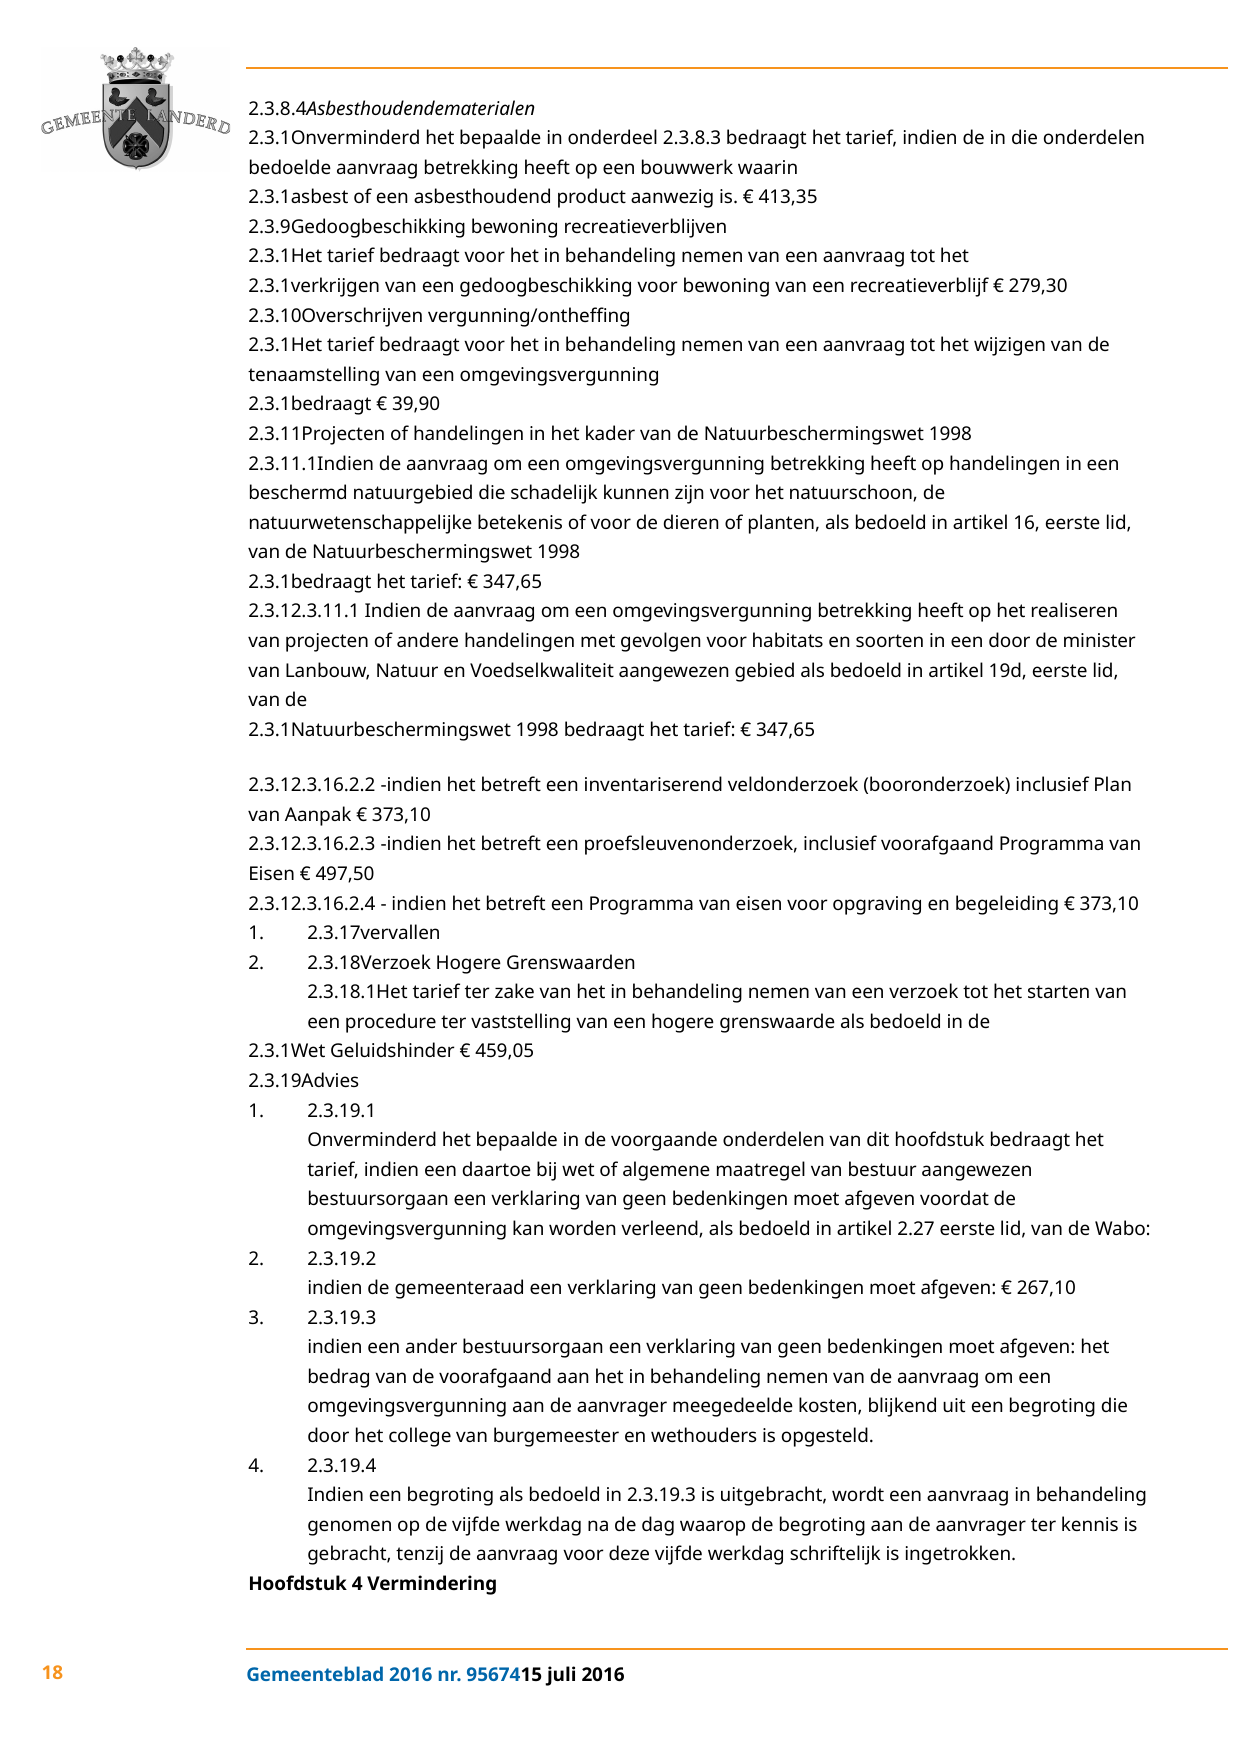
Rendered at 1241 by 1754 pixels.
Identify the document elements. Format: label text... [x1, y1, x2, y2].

list 2.3.19.4 [248, 1452, 1152, 1477]
text 2.3.1Het tarief bedraagt voor het in behandeling nemen van een aanvraag tot het [248, 243, 1152, 268]
list 2.3.17vervallen [248, 919, 1152, 945]
text 2.3.1Het tarief bedraagt voor het in behandeling nemen van een aanvraag tot het wijzigen van de tenaamstelling van een omgevingsvergunning [248, 331, 1152, 387]
text 2.3.11.1Indien de aanvraag om een omgevingsvergunning betrekking heeft op handelingen in een beschermd natuurgebied die schadelijk kunnen zijn voor het natuurschoon, de natuurwetenschappelijke betekenis of voor de dieren of planten, als bedoeld in artikel 16, eerste lid, van de Natuurbeschermingswet 1998 [248, 450, 1152, 564]
text 2.3.1Wet Geluidshinder € 459,05 [248, 1038, 1152, 1063]
text 2.3.1Natuurbeschermingswet 1998 bedraagt het tarief: € 347,65 [248, 716, 1152, 742]
text 2.3.12.3.16.2.3 -indien het betreft een proefsleuvenonderzoek, inclusief voorafgaand Programma van Eisen € 497,50 [248, 831, 1152, 886]
text 2.3.12.3.16.2.4 - indien het betreft een Programma van eisen voor opgraving en begeleiding € 373,10 [248, 890, 1152, 915]
text 2.3.19Advies [248, 1067, 1152, 1093]
list 2.3.19.2 [248, 1245, 1152, 1270]
text 2.3.1verkrijgen van een gedoogbeschikking voor bewoning van een recreatieverblijf € 279,30 [248, 272, 1152, 298]
text 2.3.1bedraagt € 39,90 [248, 391, 1152, 416]
picture [41, 47, 231, 172]
text 2.3.8.4Asbesthoudendematerialen [248, 95, 1152, 121]
list 2.3.18Verzoek Hogere Grenswaarden [248, 949, 1152, 974]
text 2.3.1asbest of een asbesthoudend product aanwezig is. € 413,35 [248, 183, 1152, 209]
list Indien een begroting als bedoeld in 2.3.19.3 is uitgebracht, wordt een aanvraag in behandeling genomen op de vijfde werkdag na de dag waarop de begroting aan de aanvrager ter kennis is gebracht, tenzij de aanvraag voor deze vijfde werkdag schriftelijk is ingetrokken. [248, 1481, 1152, 1566]
text Hoofdstuk 4 Vermindering [248, 1570, 1152, 1596]
list Onverminderd het bepaalde in de voorgaande onderdelen van dit hoofdstuk bedraagt het tarief, indien een daartoe bij wet of algemene maatregel van bestuur aangewezen bestuursorgaan een verklaring van geen bedenkingen moet afgeven voordat de omgevingsvergunning kan worden verleend, als bedoeld in artikel 2.27 eerste lid, van de Wabo: [248, 1126, 1152, 1241]
list indien de gemeenteraad een verklaring van geen bedenkingen moet afgeven: € 267,10 [248, 1274, 1152, 1300]
text 2.3.9Gedoogbeschikking bewoning recreatieverblijven [248, 213, 1152, 239]
list 2.3.19.1 [248, 1097, 1152, 1122]
text 2.3.12.3.11.1 Indien de aanvraag om een omgevingsvergunning betrekking heeft op het realiseren van projecten of andere handelingen met gevolgen voor habitats en soorten in een door de minister van Lanbouw, Natuur en Voedselkwaliteit aangewezen gebied als bedoeld in artikel 19d, eerste lid, van de [248, 598, 1152, 712]
text 2.3.11Projecten of handelingen in het kader van de Natuurbeschermingswet 1998 [248, 420, 1152, 446]
list indien een ander bestuursorgaan een verklaring van geen bedenkingen moet afgeven: het bedrag van de voorafgaand aan het in behandeling nemen van de aanvraag om een omgevingsvergunning aan de aanvrager meegedeelde kosten, blijkend uit een begroting die door het college van burgemeester en wethouders is opgesteld. [248, 1333, 1152, 1448]
list 2.3.18.1Het tarief ter zake van het in behandeling nemen van een verzoek tot het starten van een procedure ter vaststelling van een hogere grenswaarde als bedoeld in de [248, 978, 1152, 1034]
text 2.3.1Onverminderd het bepaalde in onderdeel 2.3.8.3 bedraagt het tarief, indien de in die onderdelen bedoelde aanvraag betrekking heeft op een bouwwerk waarin [248, 124, 1152, 180]
text 2.3.12.3.16.2.2 -indien het betreft een inventariserend veldonderzoek (booronderzoek) inclusief Plan van Aanpak € 373,10 [248, 771, 1152, 827]
text 2.3.1bedraagt het tarief: € 347,65 [248, 568, 1152, 594]
text 2.3.10Overschrijven vergunning/ontheffing [248, 302, 1152, 328]
list 2.3.19.3 [248, 1304, 1152, 1329]
